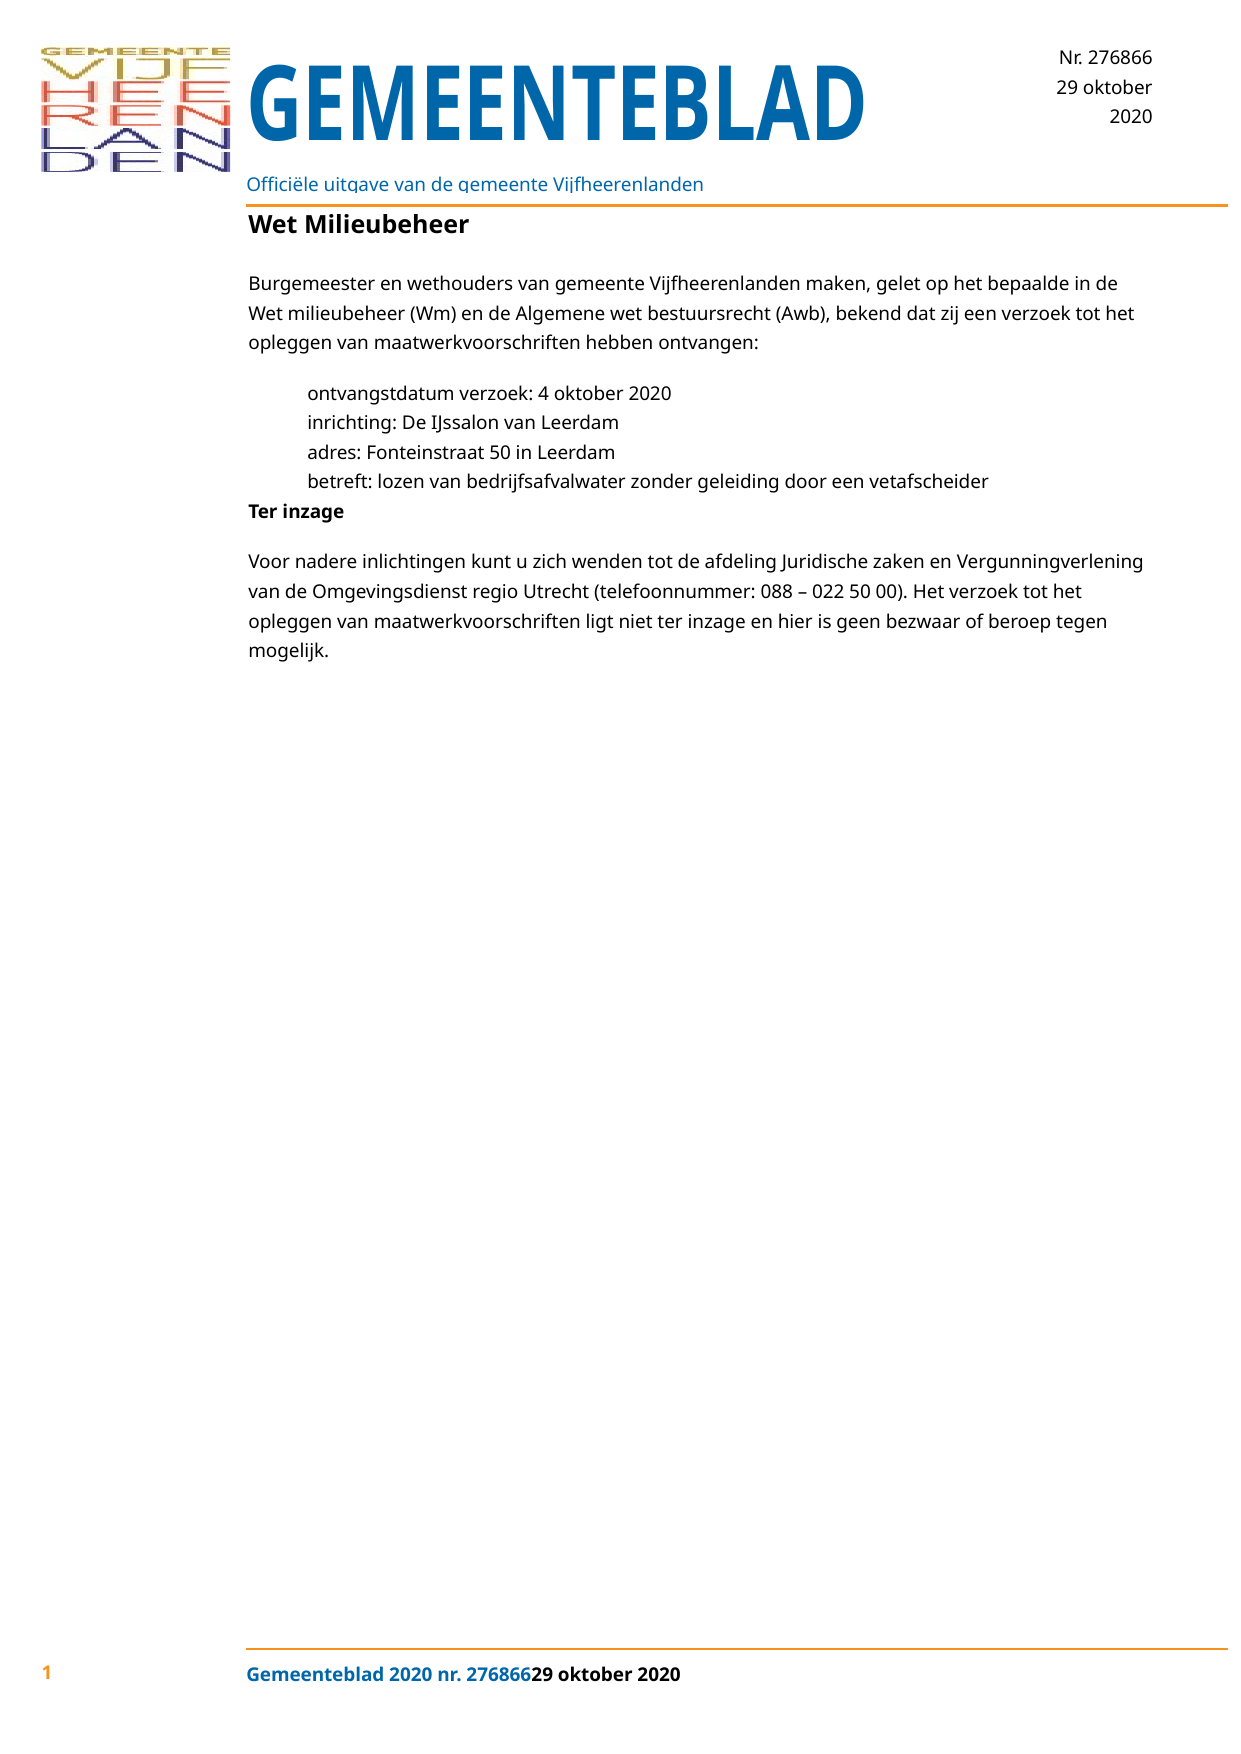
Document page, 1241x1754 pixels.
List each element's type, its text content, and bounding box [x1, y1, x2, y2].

list adres: Fonteinstraat 50 in Leerdam [248, 439, 1152, 465]
text Voor nadere inlichtingen kunt u zich wenden tot de afdeling Juridische zaken en Vergunningverlening van de Omgevingsdienst regio Utrecht (telefoonnummer: 088 – 022 50 00). Het verzoek tot het opleggen van maatwerkvoorschriften ligt niet ter inzage en hier is geen bezwaar of beroep tegen mogelijk. [248, 549, 1152, 663]
list ontvangstdatum verzoek: 4 oktober 2020 [248, 380, 1152, 406]
list inrichting: De IJssalon van Leerdam [248, 409, 1152, 435]
list betreft: lozen van bedrijfsafvalwater zonder geleiding door een vetafscheider [248, 469, 1152, 494]
text Wet Milieubeheer [248, 207, 1152, 241]
picture [41, 47, 231, 172]
text Burgemeester en wethouders van gemeente Vijfheerenlanden maken, gelet op het bepaalde in de Wet milieubeheer (Wm) en de Algemene wet bestuursrecht (Awb), bekend dat zij een verzoek tot het opleggen van maatwerkvoorschriften hebben ontvangen: [248, 270, 1152, 355]
text Ter inzage [248, 498, 1152, 524]
